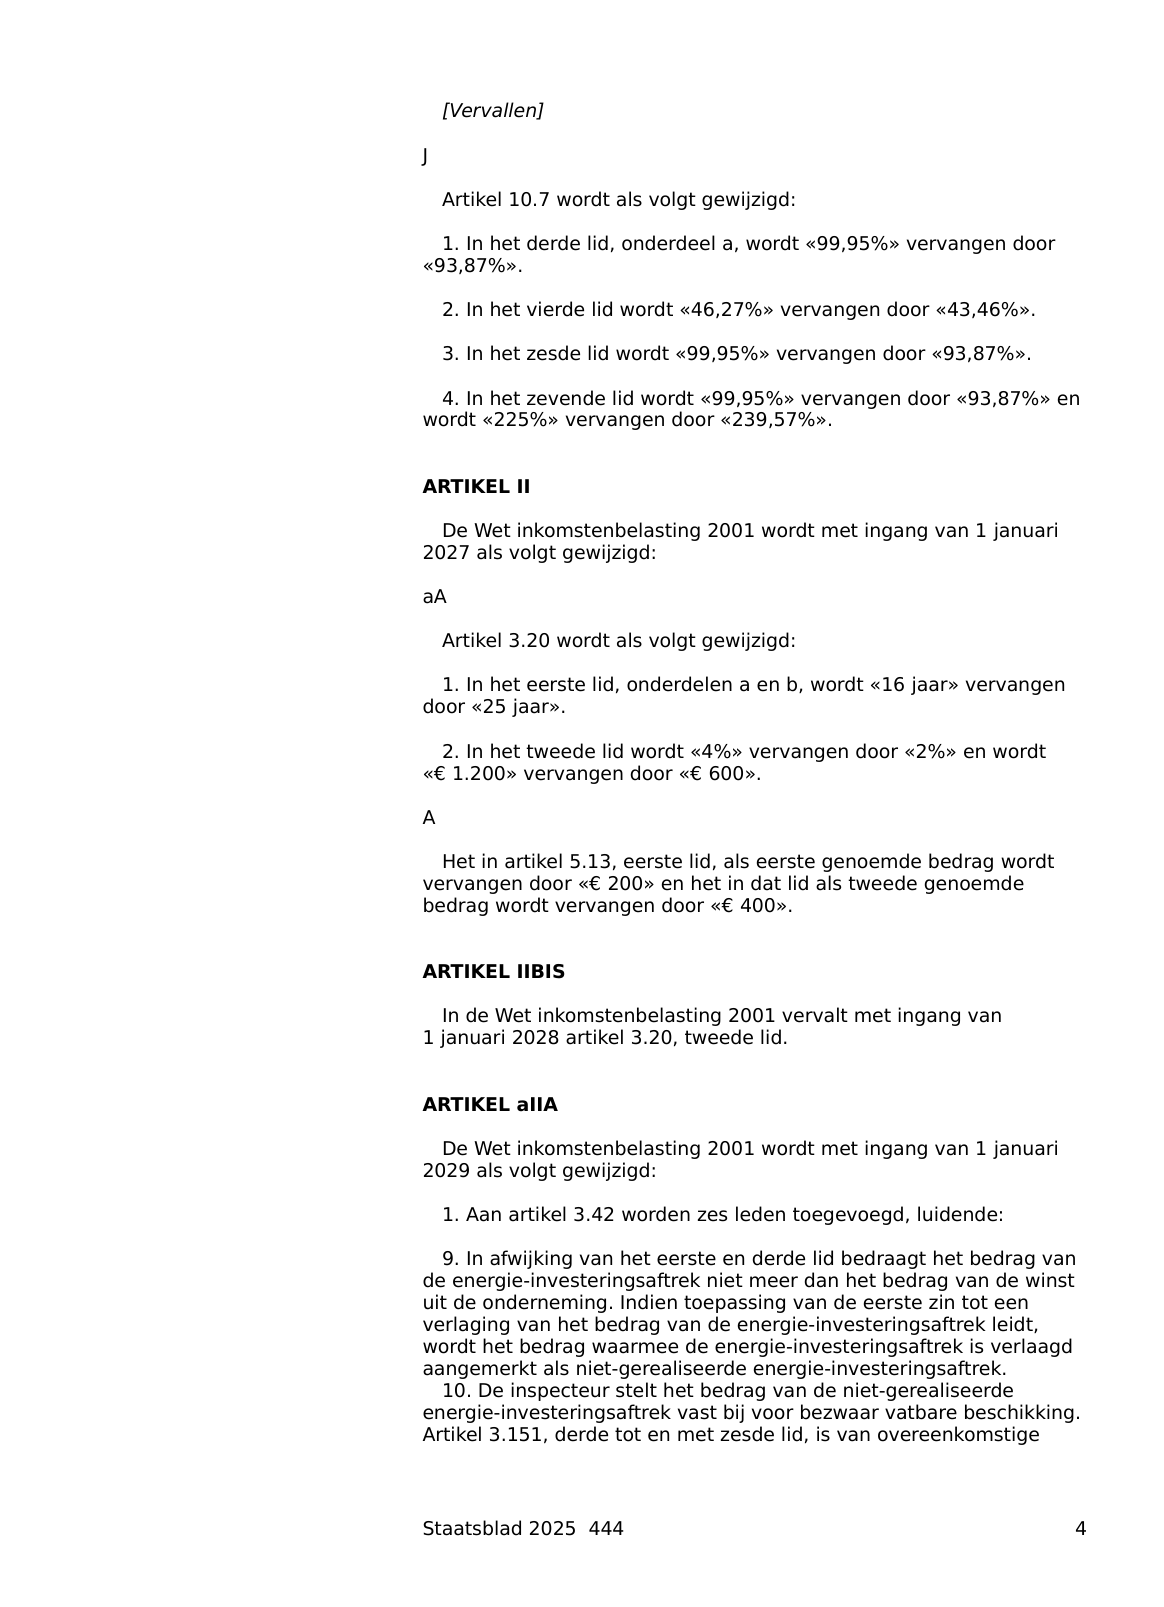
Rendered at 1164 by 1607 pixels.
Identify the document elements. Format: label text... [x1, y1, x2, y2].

text Het in artikel 5.13, eerste lid, als eerste genoemde bedrag wordt vervangen door «€ 200» en het in dat lid als tweede genoemde bedrag wordt vervangen door «€ 400». [422, 851, 1087, 917]
text A [422, 807, 1087, 829]
subtitle ARTIKEL II [422, 476, 1087, 498]
text In de Wet inkomstenbelasting 2001 vervalt met ingang van 1 januari 2028 artikel 3.20, tweede lid. [422, 1005, 1087, 1049]
text 10. De inspecteur stelt het bedrag van de niet-gerealiseerde energie-investeringsaftrek vast bij voor bezwaar vatbare beschikking. Artikel 3.151, derde tot en met zesde lid, is van overeenkomstige [422, 1380, 1087, 1446]
subtitle ARTIKEL IIBIS [422, 961, 1087, 983]
text [Vervallen] [422, 100, 1087, 122]
text 2. In het vierde lid wordt «46,27%» vervangen door «43,46%». [422, 299, 1087, 321]
text 3. In het zesde lid wordt «99,95%» vervangen door «93,87%». [422, 343, 1087, 365]
text 4. In het zevende lid wordt «99,95%» vervangen door «93,87%» en wordt «225%» vervangen door «239,57%». [422, 387, 1087, 431]
text 1. In het derde lid, onderdeel a, wordt «99,95%» vervangen door «93,87%». [422, 233, 1087, 277]
text J [422, 144, 1087, 167]
text 9. In afwijking van het eerste en derde lid bedraagt het bedrag van de energie-investeringsaftrek niet meer dan het bedrag van de winst uit de onderneming. Indien toepassing van de eerste zin tot een verlaging van het bedrag van de energie-investeringsaftrek leidt, wordt het bedrag waarmee de energie-investeringsaftrek is verlaagd aangemerkt als niet-gerealiseerde energie-investeringsaftrek. [422, 1248, 1087, 1380]
text 2. In het tweede lid wordt «4%» vervangen door «2%» en wordt «€ 1.200» vervangen door «€ 600». [422, 741, 1087, 784]
text De Wet inkomstenbelasting 2001 wordt met ingang van 1 januari 2029 als volgt gewijzigd: [422, 1138, 1087, 1182]
subtitle ARTIKEL aIIA [422, 1094, 1087, 1116]
text 1. Aan artikel 3.42 worden zes leden toegevoegd, luidende: [422, 1204, 1087, 1226]
text 1. In het eerste lid, onderdelen a en b, wordt «16 jaar» vervangen door «25 jaar». [422, 674, 1087, 718]
text aA [422, 586, 1087, 608]
text Artikel 3.20 wordt als volgt gewijzigd: [422, 630, 1087, 652]
text De Wet inkomstenbelasting 2001 wordt met ingang van 1 januari 2027 als volgt gewijzigd: [422, 520, 1087, 564]
text Artikel 10.7 wordt als volgt gewijzigd: [422, 189, 1087, 211]
